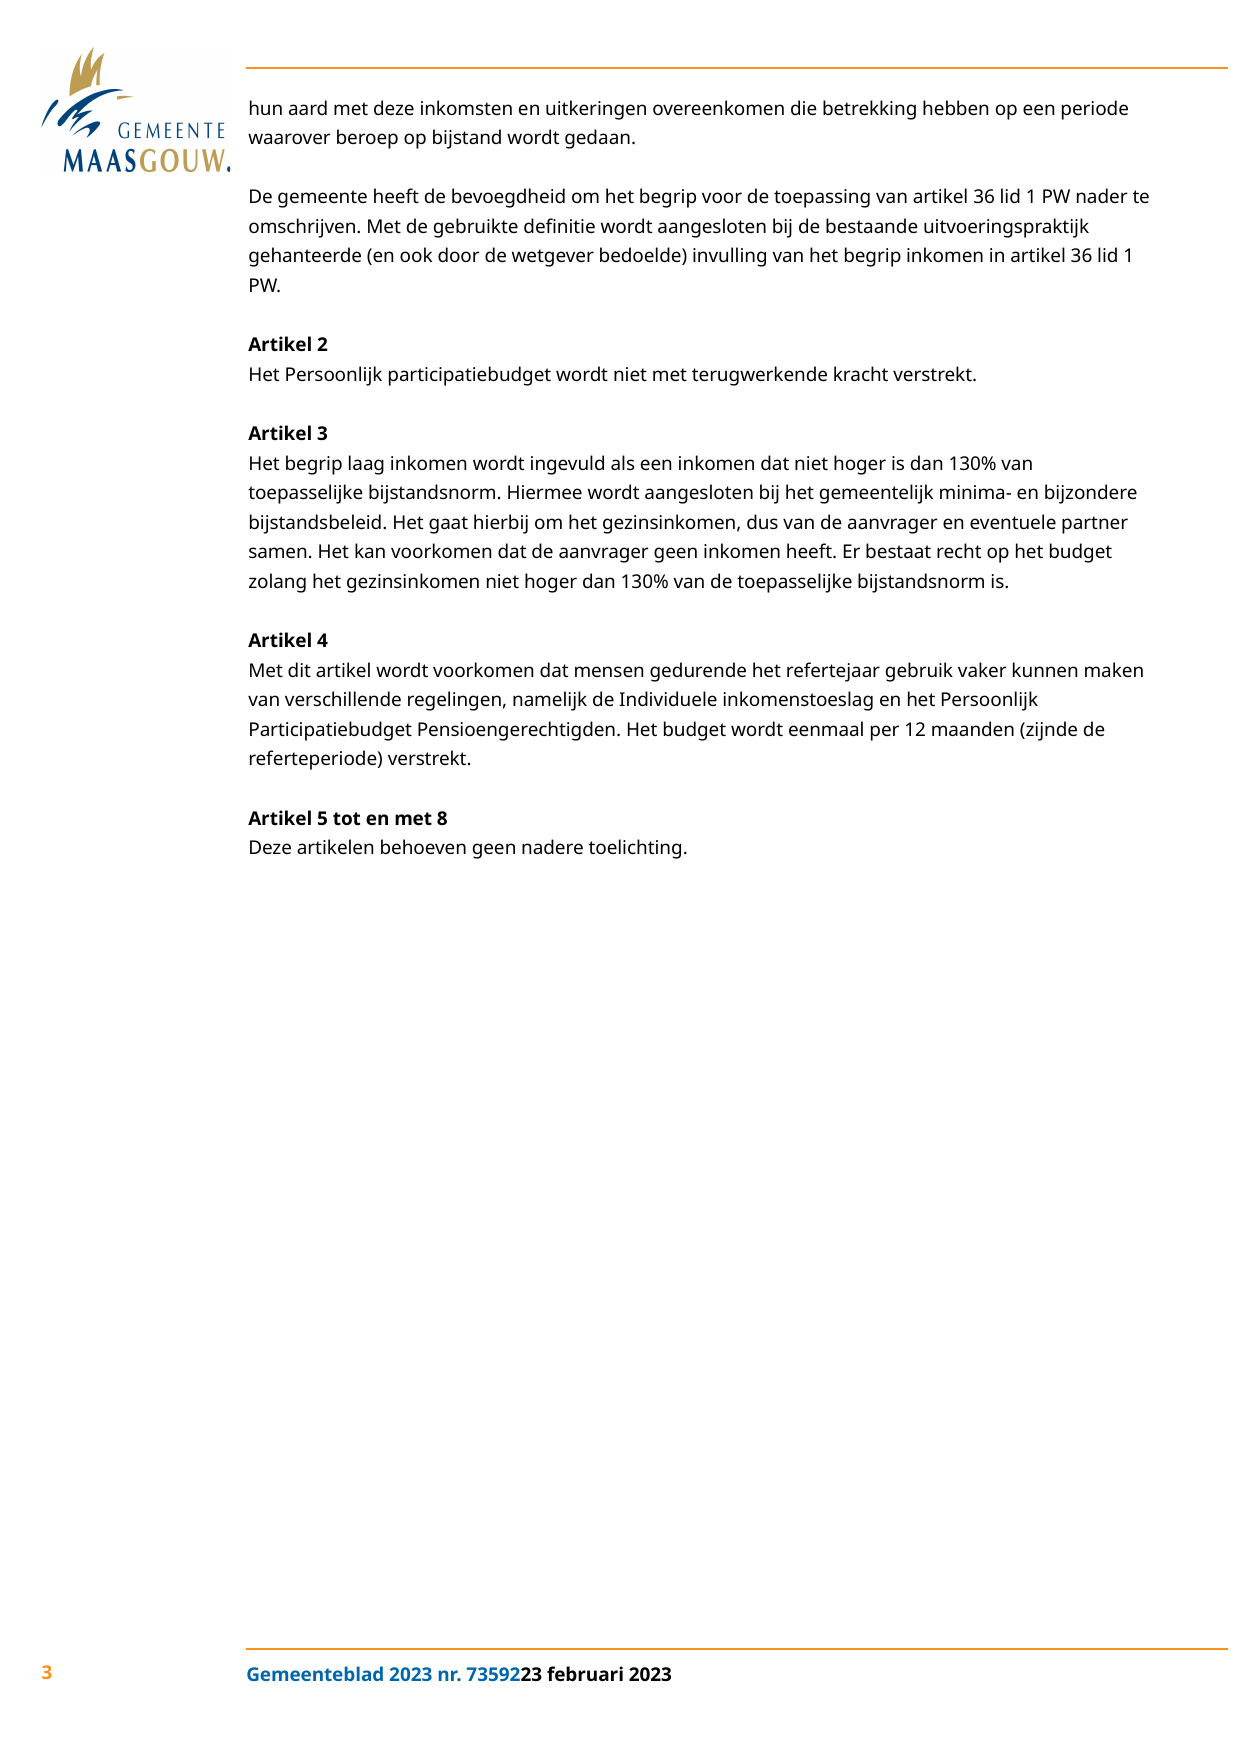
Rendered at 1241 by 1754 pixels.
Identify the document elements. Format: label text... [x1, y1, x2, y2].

text De gemeente heeft de bevoegdheid om het begrip voor de toepassing van artikel 36 lid 1 PW nader te omschrijven. Met de gebruikte definitie wordt aangesloten bij de bestaande uitvoeringspraktijk gehanteerde (en ook door de wetgever bedoelde) invulling van het begrip inkomen in artikel 36 lid 1 PW. [248, 183, 1152, 298]
text Met dit artikel wordt voorkomen dat mensen gedurende het refertejaar gebruik vaker kunnen maken van verschillende regelingen, namelijk de Individuele inkomenstoeslag en het Persoonlijk Participatiebudget Pensioengerechtigden. Het budget wordt eenmaal per 12 maanden (zijnde de referteperiode) verstrekt. [248, 657, 1152, 771]
text Deze artikelen behoeven geen nadere toelichting. [248, 834, 1152, 860]
picture [41, 47, 231, 172]
text Artikel 2 [248, 331, 1152, 357]
text hun aard met deze inkomsten en uitkeringen overeenkomen die betrekking hebben op een periode waarover beroep op bijstand wordt gedaan. [248, 95, 1152, 150]
text Het begrip laag inkomen wordt ingevuld als een inkomen dat niet hoger is dan 130% van toepasselijke bijstandsnorm. Hiermee wordt aangesloten bij het gemeentelijk minima- en bijzondere bijstandsbeleid. Het gaat hierbij om het gezinsinkomen, dus van de aanvrager en eventuele partner samen. Het kan voorkomen dat de aanvrager geen inkomen heeft. Er bestaat recht op het budget zolang het gezinsinkomen niet hoger dan 130% van de toepasselijke bijstandsnorm is. [248, 450, 1152, 594]
text Artikel 4 [248, 627, 1152, 653]
text Artikel 3 [248, 420, 1152, 446]
text Artikel 5 tot en met 8 [248, 805, 1152, 831]
text Het Persoonlijk participatiebudget wordt niet met terugwerkende kracht verstrekt. [248, 361, 1152, 387]
